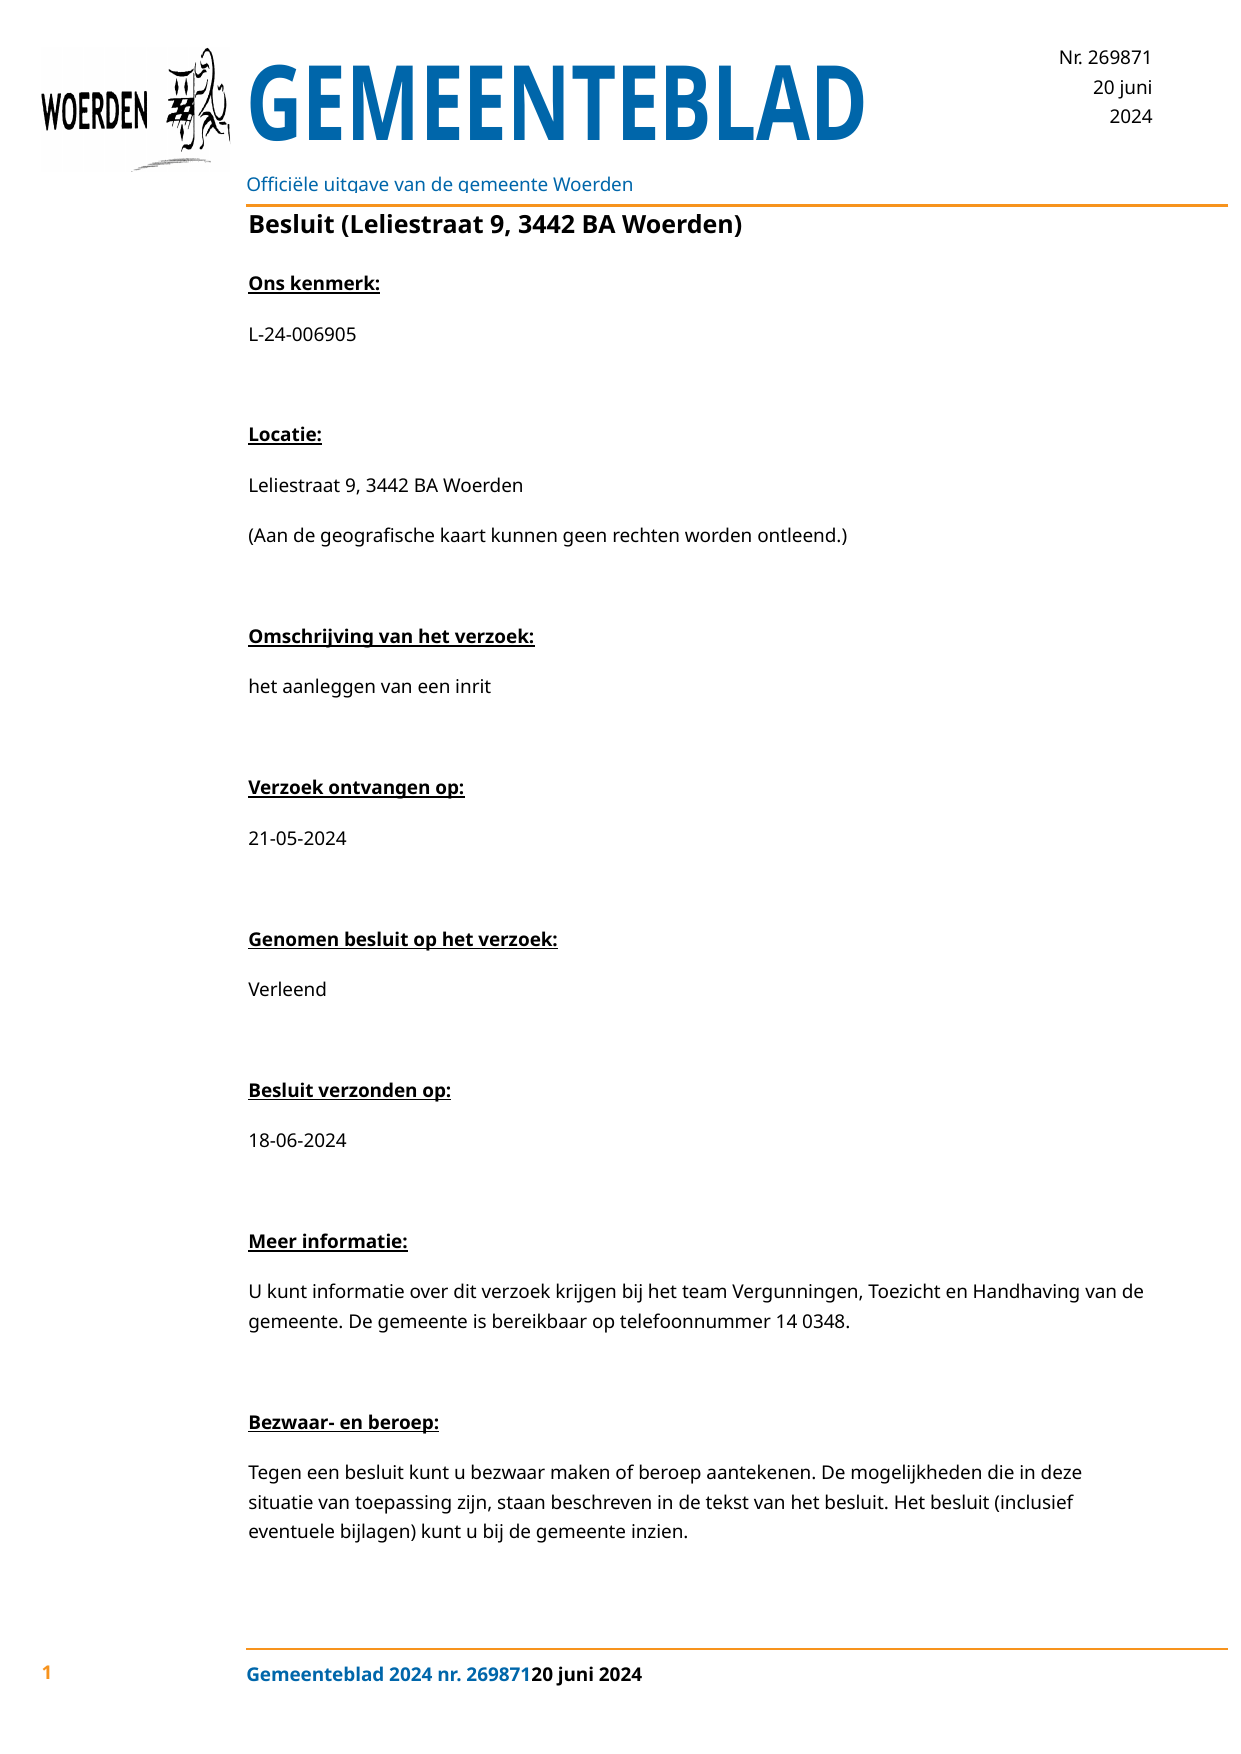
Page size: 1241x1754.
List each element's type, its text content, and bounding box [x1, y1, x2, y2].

text Genomen besluit op het verzoek: [248, 926, 1152, 951]
text Besluit (Leliestraat 9, 3442 BA Woerden) [248, 207, 1152, 241]
text Tegen een besluit kunt u bezwaar maken of beroep aantekenen. De mogelijkheden die in deze situatie van toepassing zijn, staan beschreven in de tekst van het besluit. Het besluit (inclusief eventuele bijlagen) kunt u bij de gemeente inzien. [248, 1459, 1152, 1544]
text 21-05-2024 [248, 825, 1152, 851]
text (Aan de geografische kaart kunnen geen rechten worden ontleend.) [248, 522, 1152, 548]
text Meer informatie: [248, 1228, 1152, 1254]
picture [41, 47, 231, 172]
text Omschrijving van het verzoek: [248, 623, 1152, 649]
text Locatie: [248, 422, 1152, 447]
text Bezwaar- en beroep: [248, 1409, 1152, 1435]
text 18-06-2024 [248, 1127, 1152, 1153]
text U kunt informatie over dit verzoek krijgen bij het team Vergunningen, Toezicht en Handhaving van de gemeente. De gemeente is bereikbaar op telefoonnummer 14 0348. [248, 1279, 1152, 1334]
text Besluit verzonden op: [248, 1077, 1152, 1103]
text Ons kenmerk: [248, 270, 1152, 296]
text het aanleggen van een inrit [248, 674, 1152, 699]
text Leliestraat 9, 3442 BA Woerden [248, 472, 1152, 498]
text L-24-006905 [248, 321, 1152, 346]
text Verleend [248, 976, 1152, 1002]
text Verzoek ontvangen op: [248, 774, 1152, 800]
